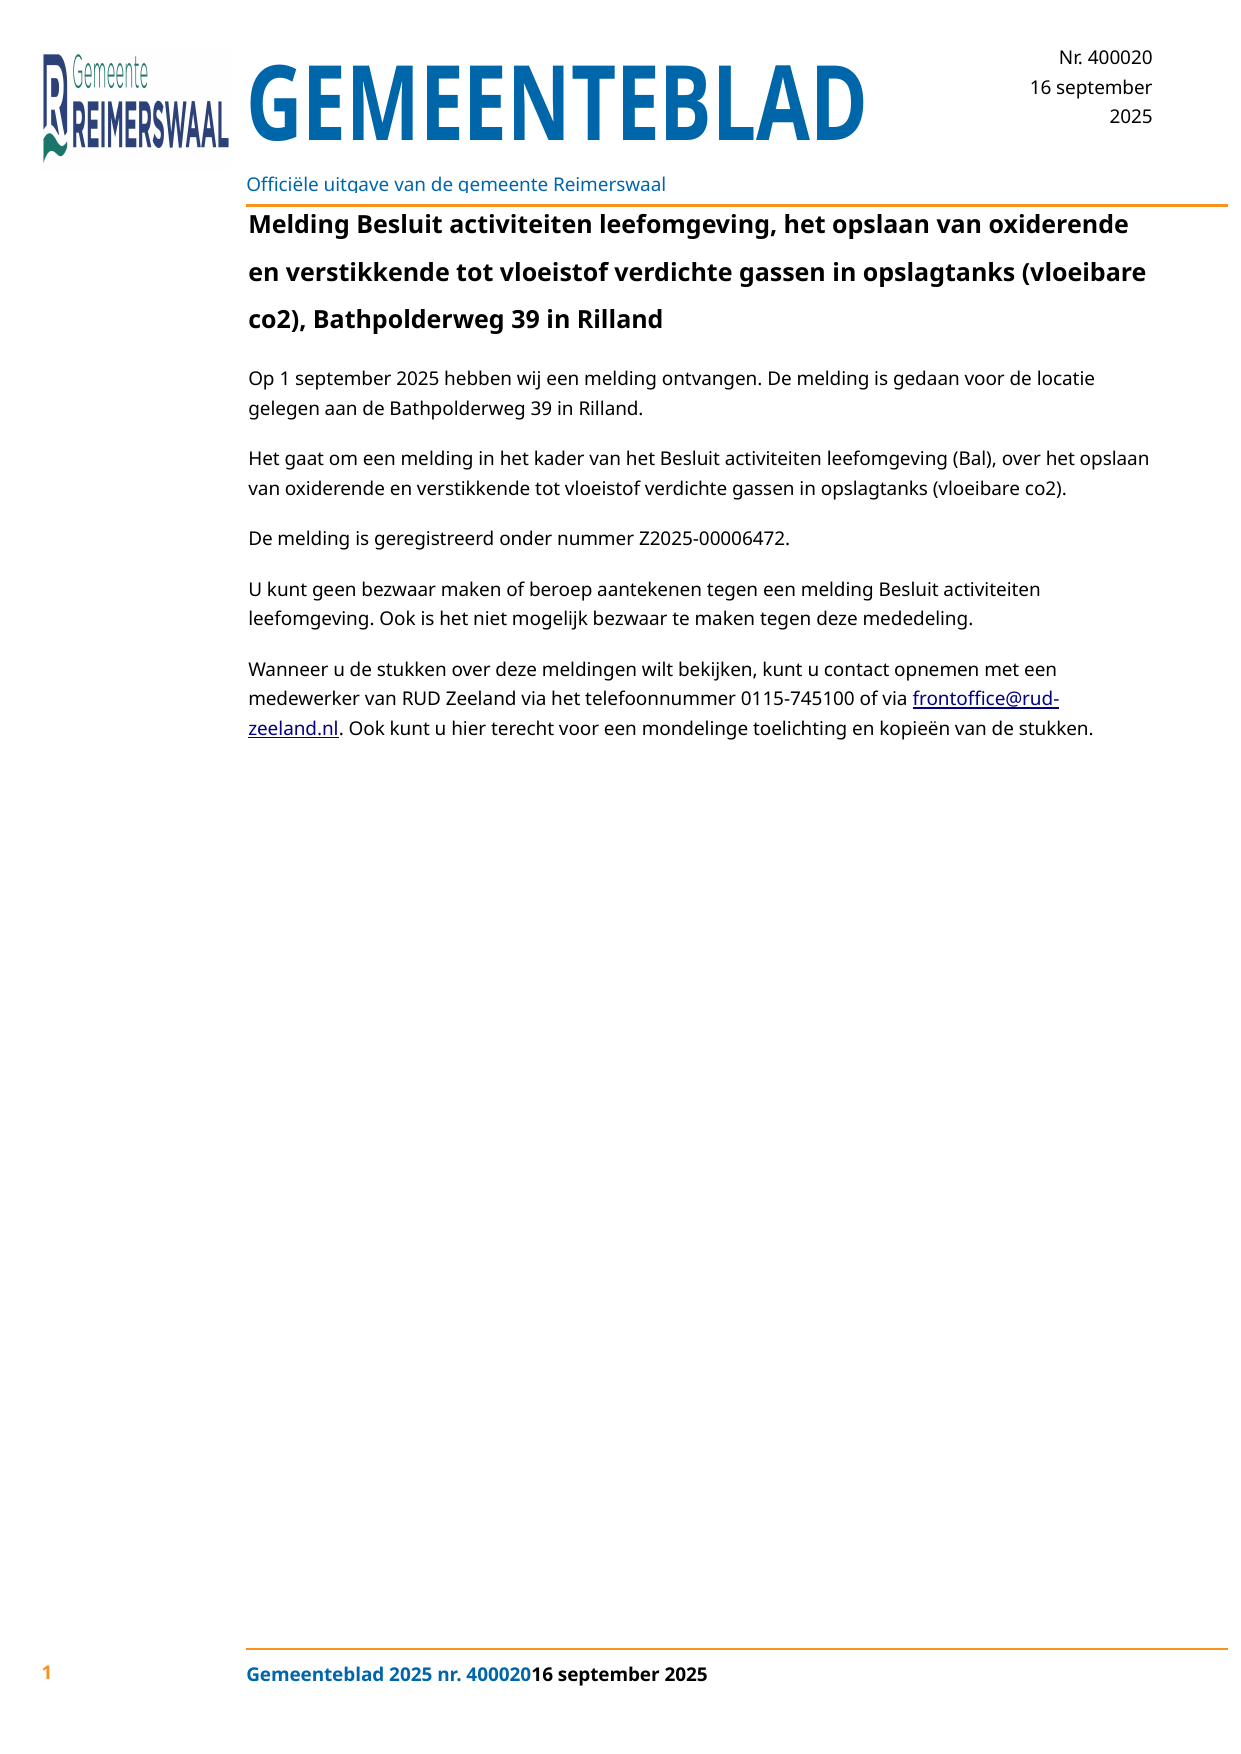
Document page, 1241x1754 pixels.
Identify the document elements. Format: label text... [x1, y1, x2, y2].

text Wanneer u de stukken over deze meldingen wilt bekijken, kunt u contact opnemen met een medewerker van RUD Zeeland via het telefoonnummer 0115-745100 of via frontoffice@rud-zeeland.nl. Ook kunt u hier terecht voor een mondelinge toelichting en kopieën van de stukken. [248, 656, 1152, 741]
text De melding is geregistreerd onder nummer Z2025-00006472. [248, 526, 1152, 551]
text Op 1 september 2025 hebben wij een melding ontvangen. De melding is gedaan voor de locatie gelegen aan de Bathpolderweg 39 in Rilland. [248, 366, 1152, 421]
picture [41, 47, 231, 172]
text Melding Besluit activiteiten leefomgeving, het opslaan van oxiderende en verstikkende tot vloeistof verdichte gassen in opslagtanks (vloeibare co2), Bathpolderweg 39 in Rilland [248, 207, 1152, 336]
text U kunt geen bezwaar maken of beroep aantekenen tegen een melding Besluit activiteiten leefomgeving. Ook is het niet mogelijk bezwaar te maken tegen deze mededeling. [248, 576, 1152, 631]
text Het gaat om een melding in het kader van het Besluit activiteiten leefomgeving (Bal), over het opslaan van oxiderende en verstikkende tot vloeistof verdichte gassen in opslagtanks (vloeibare co2). [248, 446, 1152, 501]
